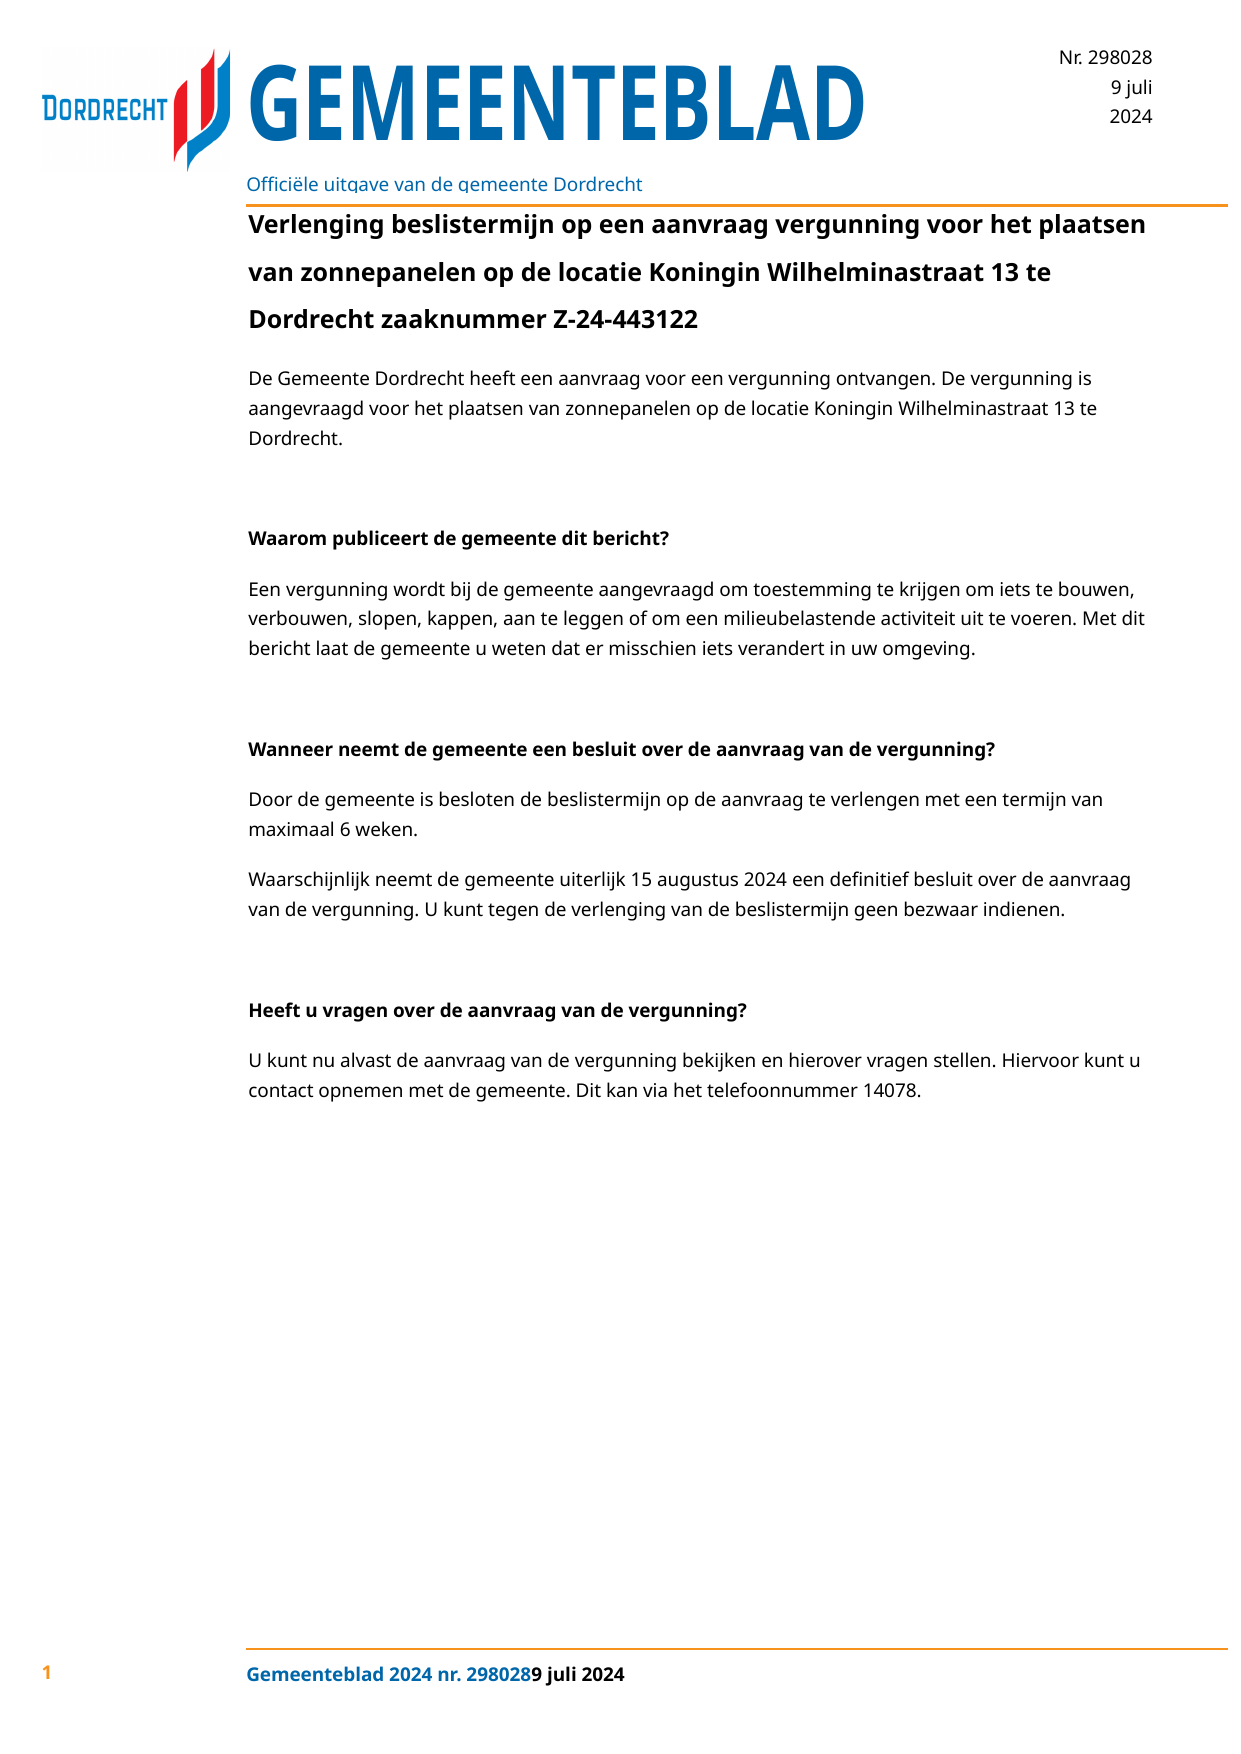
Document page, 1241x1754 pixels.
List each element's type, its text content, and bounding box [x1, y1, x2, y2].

picture [41, 47, 231, 172]
text De Gemeente Dordrecht heeft een aanvraag voor een vergunning ontvangen. De vergunning is aangevraagd voor het plaatsen van zonnepanelen op de locatie Koningin Wilhelminastraat 13 te Dordrecht. [248, 366, 1152, 450]
text Waarschijnlijk neemt de gemeente uiterlijk 15 augustus 2024 een definitief besluit over de aanvraag van de vergunning. U kunt tegen de verlenging van de beslistermijn geen bezwaar indienen. [248, 866, 1152, 922]
text Wanneer neemt de gemeente een besluit over de aanvraag van de vergunning? [248, 736, 1152, 762]
text Waarom publiceert de gemeente dit bericht? [248, 526, 1152, 551]
text Verlenging beslistermijn op een aanvraag vergunning voor het plaatsen van zonnepanelen op de locatie Koningin Wilhelminastraat 13 te Dordrecht zaaknummer Z-24-443122 [248, 207, 1152, 336]
text U kunt nu alvast de aanvraag van de vergunning bekijken en hierover vragen stellen. Hiervoor kunt u contact opnemen met de gemeente. Dit kan via het telefoonnummer 14078. [248, 1047, 1152, 1102]
text Een vergunning wordt bij de gemeente aangevraagd om toestemming te krijgen om iets te bouwen, verbouwen, slopen, kappen, aan te leggen of om een milieubelastende activiteit uit te voeren. Met dit bericht laat de gemeente u weten dat er misschien iets verandert in uw omgeving. [248, 576, 1152, 661]
text Heeft u vragen over de aanvraag van de vergunning? [248, 997, 1152, 1022]
text Door de gemeente is besloten de beslistermijn op de aanvraag te verlengen met een termijn van maximaal 6 weken. [248, 786, 1152, 842]
